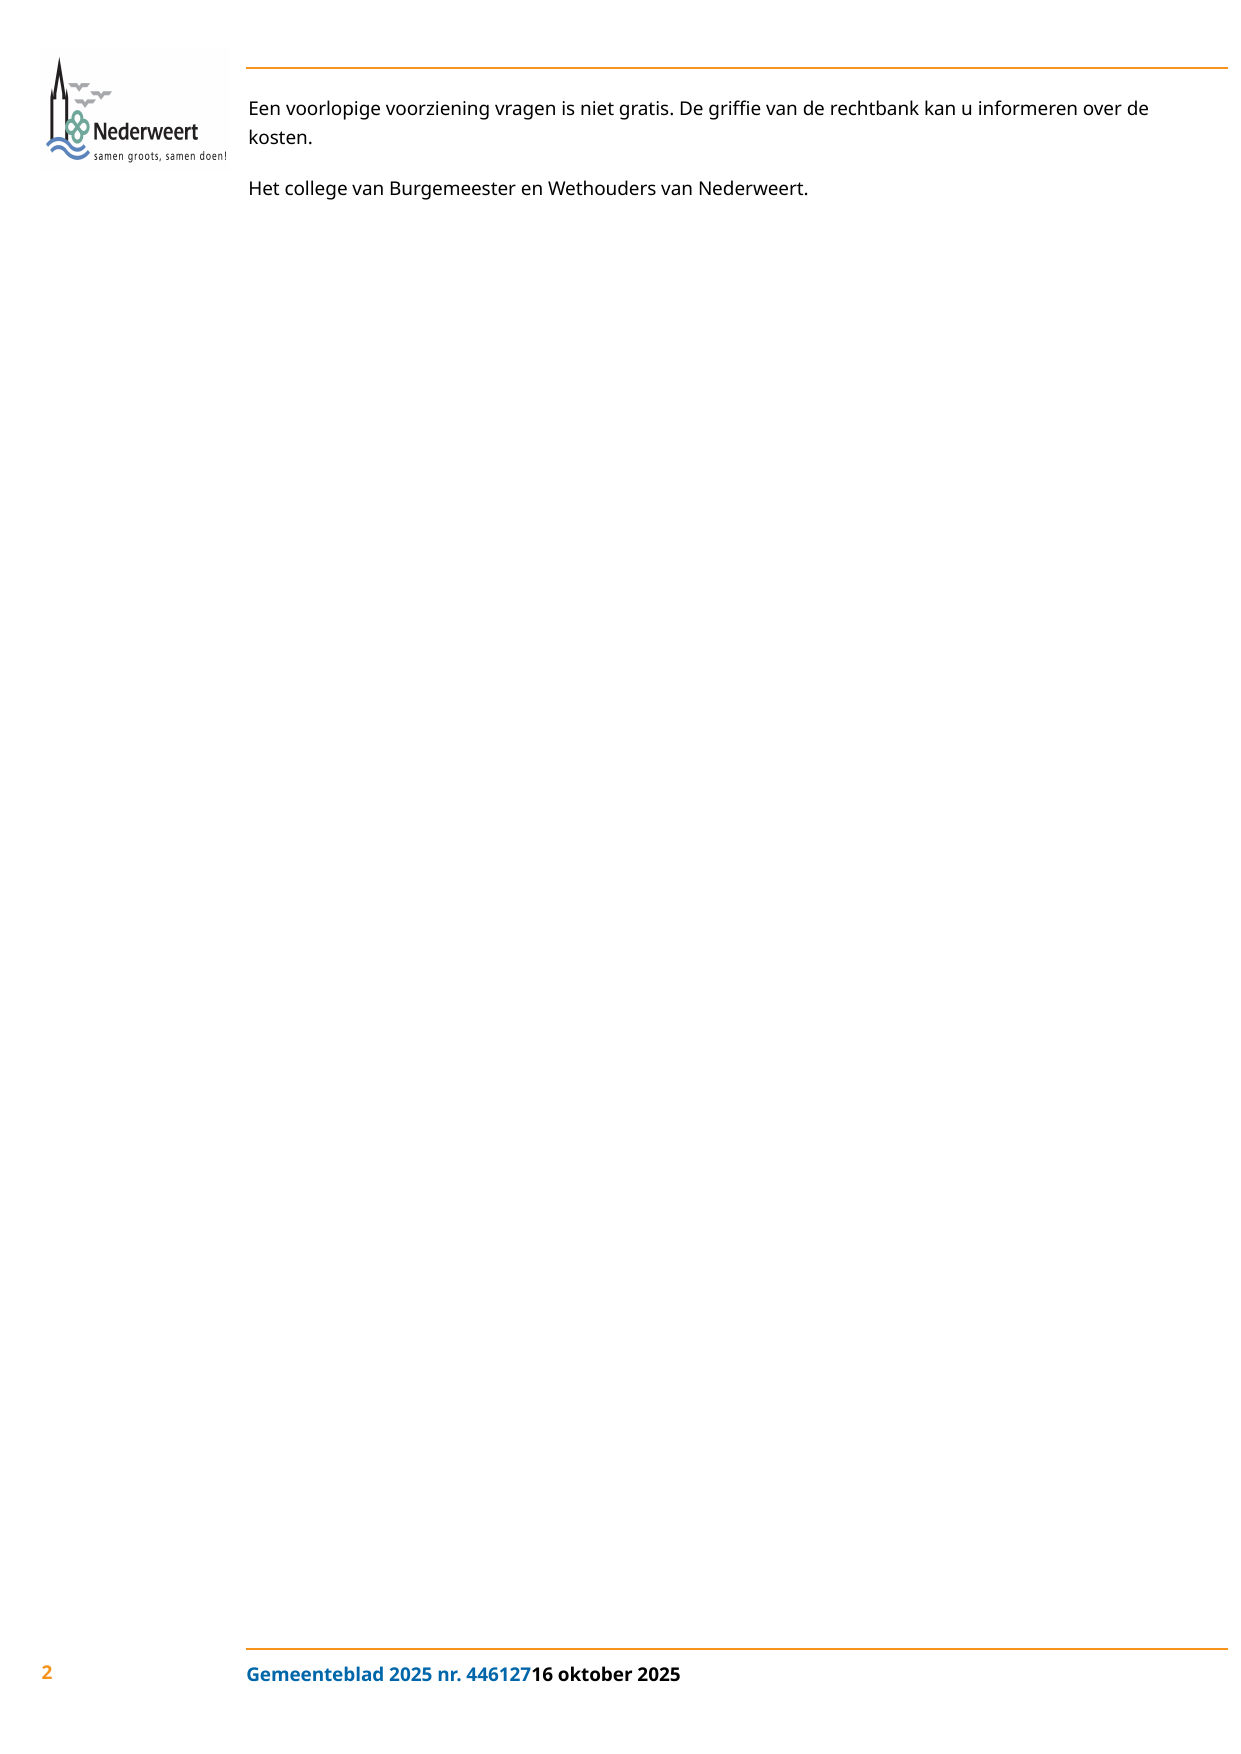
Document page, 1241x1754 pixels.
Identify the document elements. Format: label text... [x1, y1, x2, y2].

picture [41, 47, 231, 172]
text Een voorlopige voorziening vragen is niet gratis. De griffie van de rechtbank kan u informeren over de kosten. [248, 95, 1152, 150]
text Het college van Burgemeester en Wethouders van Nederweert. [248, 175, 1152, 201]
